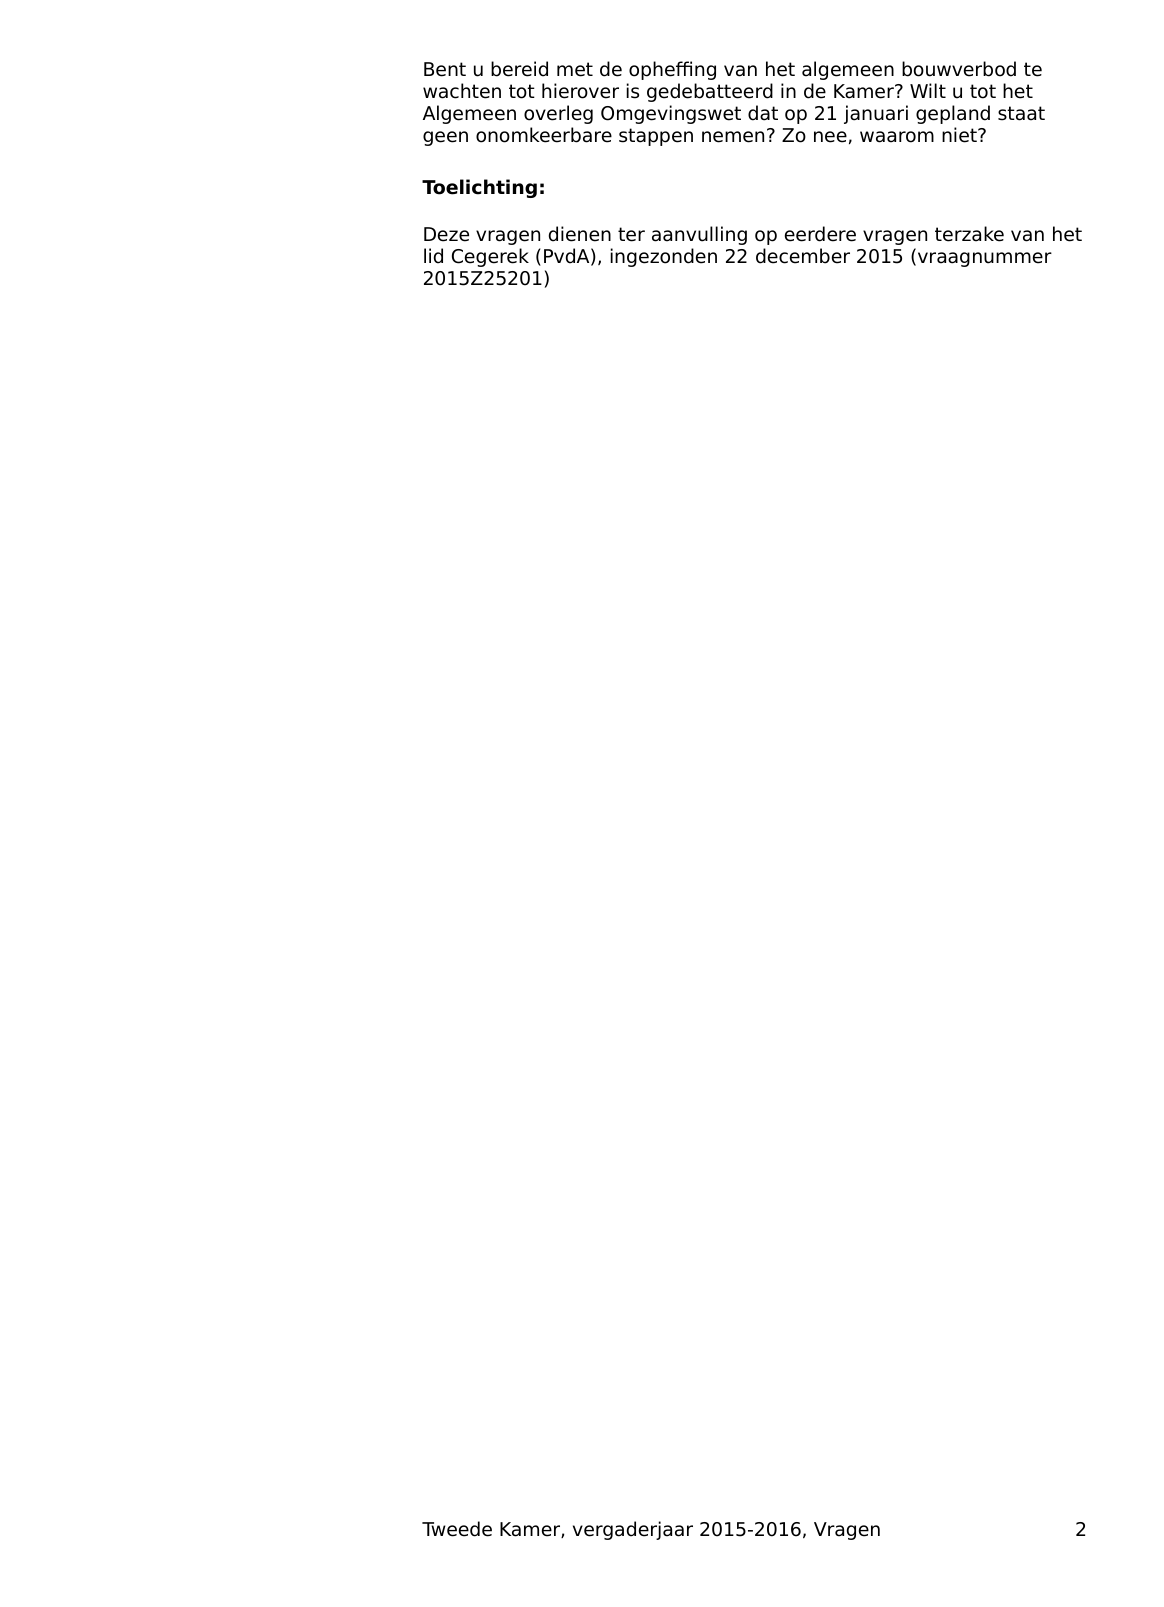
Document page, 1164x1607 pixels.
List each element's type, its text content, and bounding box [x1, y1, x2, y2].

text Deze vragen dienen ter aanvulling op eerdere vragen terzake van het lid Cegerek (PvdA), ingezonden 22 december 2015 (vraagnummer 2015Z25201) [422, 224, 1087, 290]
subtitle Toelichting: [422, 177, 1087, 199]
text Bent u bereid met de opheffing van het algemeen bouwverbod te wachten tot hierover is gedebatteerd in de Kamer? Wilt u tot het Algemeen overleg Omgevingswet dat op 21 januari gepland staat geen onomkeerbare stappen nemen? Zo nee, waarom niet? [422, 59, 1087, 147]
